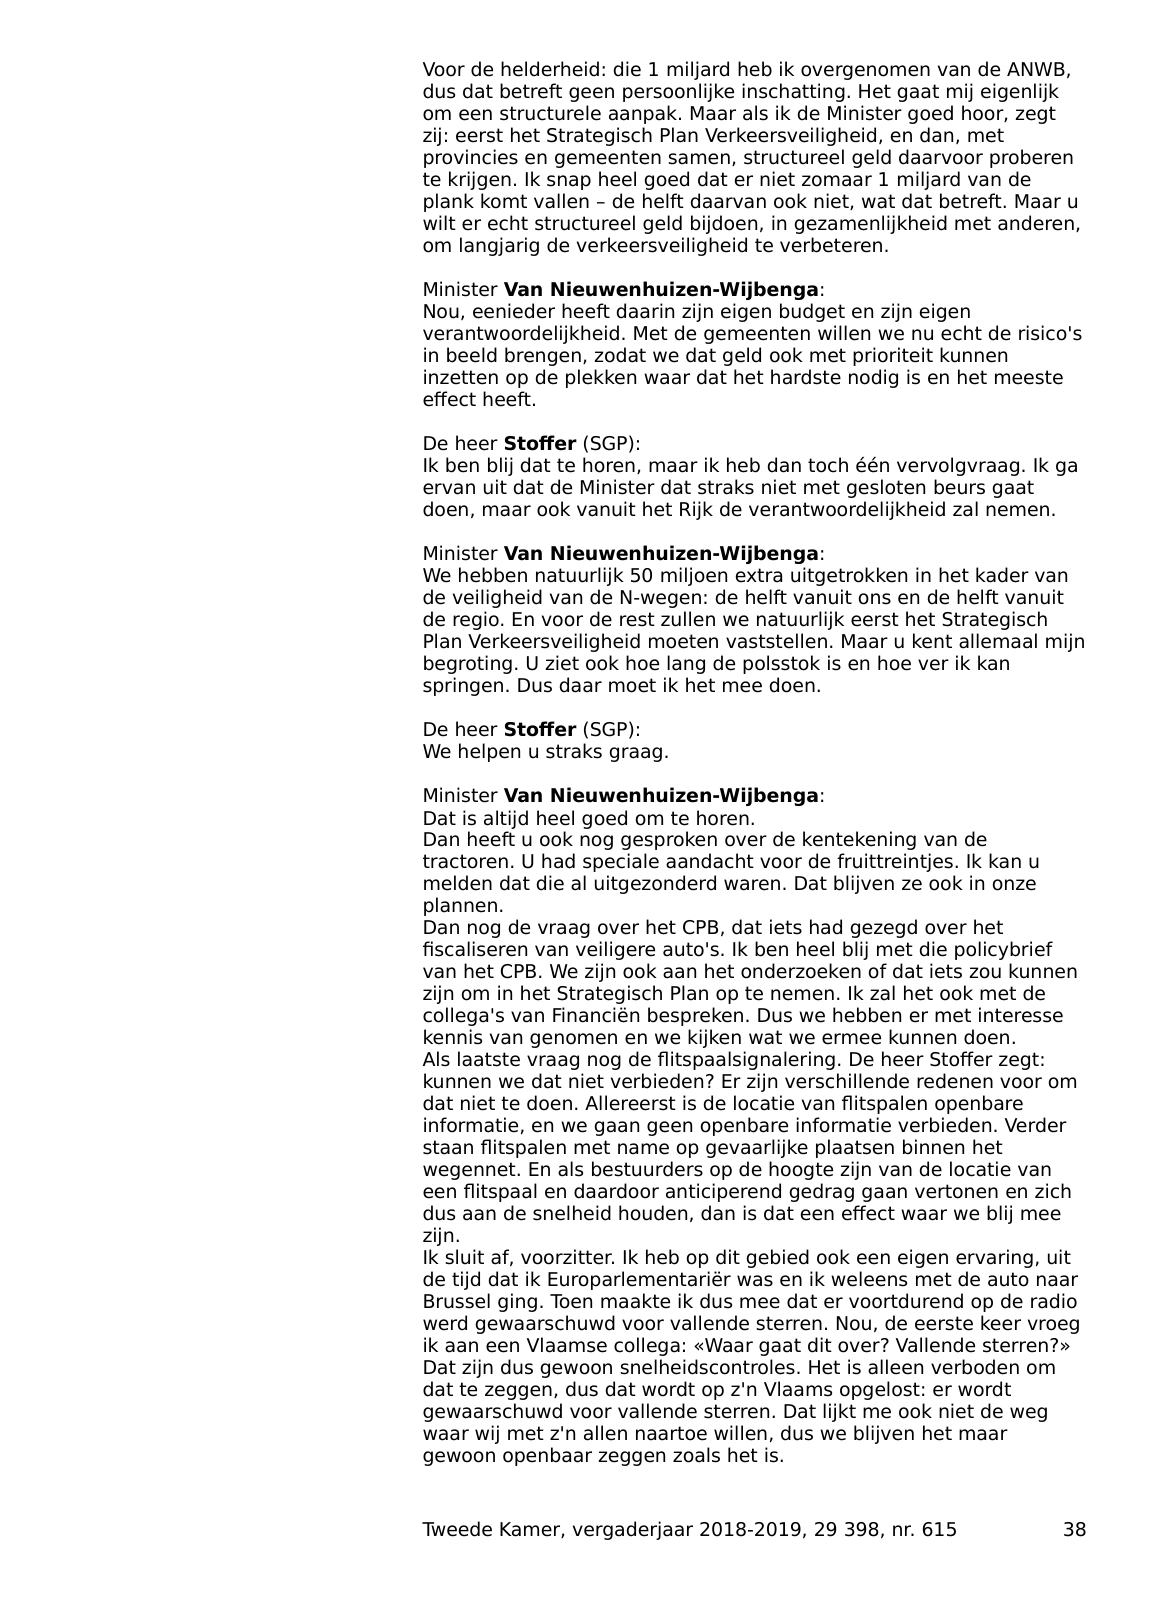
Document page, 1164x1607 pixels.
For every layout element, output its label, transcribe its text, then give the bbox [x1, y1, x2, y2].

text Nou, eenieder heeft daarin zijn eigen budget en zijn eigen verantwoordelijkheid. Met de gemeenten willen we nu echt de risico's in beeld brengen, zodat we dat geld ook met prioriteit kunnen inzetten op de plekken waar dat het hardste nodig is en het meeste effect heeft. [422, 301, 1087, 411]
text De heer Stoffer (SGP): [422, 433, 1087, 455]
text Minister Van Nieuwenhuizen-Wijbenga: [422, 279, 1087, 301]
text Minister Van Nieuwenhuizen-Wijbenga: [422, 785, 1087, 807]
text We hebben natuurlijk 50 miljoen extra uitgetrokken in het kader van de veiligheid van de N-wegen: de helft vanuit ons en de helft vanuit de regio. En voor de rest zullen we natuurlijk eerst het Strategisch Plan Verkeersveiligheid moeten vaststellen. Maar u kent allemaal mijn begroting. U ziet ook hoe lang de polsstok is en hoe ver ik kan springen. Dus daar moet ik het mee doen. [422, 565, 1087, 697]
text Dan nog de vraag over het CPB, dat iets had gezegd over het fiscaliseren van veiligere auto's. Ik ben heel blij met die policybrief van het CPB. We zijn ook aan het onderzoeken of dat iets zou kunnen zijn om in het Strategisch Plan op te nemen. Ik zal het ook met de collega's van Financiën bespreken. Dus we hebben er met interesse kennis van genomen en we kijken wat we ermee kunnen doen. [422, 917, 1087, 1049]
text Dat is altijd heel goed om te horen. [422, 807, 1087, 829]
text De heer Stoffer (SGP): [422, 719, 1087, 741]
text Als laatste vraag nog de flitspaalsignalering. De heer Stoffer zegt: kunnen we dat niet verbieden? Er zijn verschillende redenen voor om dat niet te doen. Allereerst is de locatie van flitspalen openbare informatie, en we gaan geen openbare informatie verbieden. Verder staan flitspalen met name op gevaarlijke plaatsen binnen het wegennet. En als bestuurders op de hoogte zijn van de locatie van een flitspaal en daardoor anticiperend gedrag gaan vertonen en zich dus aan de snelheid houden, dan is dat een effect waar we blij mee zijn. [422, 1049, 1087, 1247]
text We helpen u straks graag. [422, 741, 1087, 763]
text Ik sluit af, voorzitter. Ik heb op dit gebied ook een eigen ervaring, uit de tijd dat ik Europarlementariër was en ik weleens met de auto naar Brussel ging. Toen maakte ik dus mee dat er voortdurend op de radio werd gewaarschuwd voor vallende sterren. Nou, de eerste keer vroeg ik aan een Vlaamse collega: «Waar gaat dit over? Vallende sterren?» Dat zijn dus gewoon snelheidscontroles. Het is alleen verboden om dat te zeggen, dus dat wordt op z'n Vlaams opgelost: er wordt gewaarschuwd voor vallende sterren. Dat lijkt me ook niet de weg waar wij met z'n allen naartoe willen, dus we blijven het maar gewoon openbaar zeggen zoals het is. [422, 1247, 1087, 1467]
text Dan heeft u ook nog gesproken over de kentekening van de tractoren. U had speciale aandacht voor de fruittreintjes. Ik kan u melden dat die al uitgezonderd waren. Dat blijven ze ook in onze plannen. [422, 829, 1087, 917]
text Ik ben blij dat te horen, maar ik heb dan toch één vervolgvraag. Ik ga ervan uit dat de Minister dat straks niet met gesloten beurs gaat doen, maar ook vanuit het Rijk de verantwoordelijkheid zal nemen. [422, 455, 1087, 521]
text Minister Van Nieuwenhuizen-Wijbenga: [422, 543, 1087, 565]
text Voor de helderheid: die 1 miljard heb ik overgenomen van de ANWB, dus dat betreft geen persoonlijke inschatting. Het gaat mij eigenlijk om een structurele aanpak. Maar als ik de Minister goed hoor, zegt zij: eerst het Strategisch Plan Verkeersveiligheid, en dan, met provincies en gemeenten samen, structureel geld daarvoor proberen te krijgen. Ik snap heel goed dat er niet zomaar 1 miljard van de plank komt vallen – de helft daarvan ook niet, wat dat betreft. Maar u wilt er echt structureel geld bijdoen, in gezamenlijkheid met anderen, om langjarig de verkeersveiligheid te verbeteren. [422, 59, 1087, 257]
